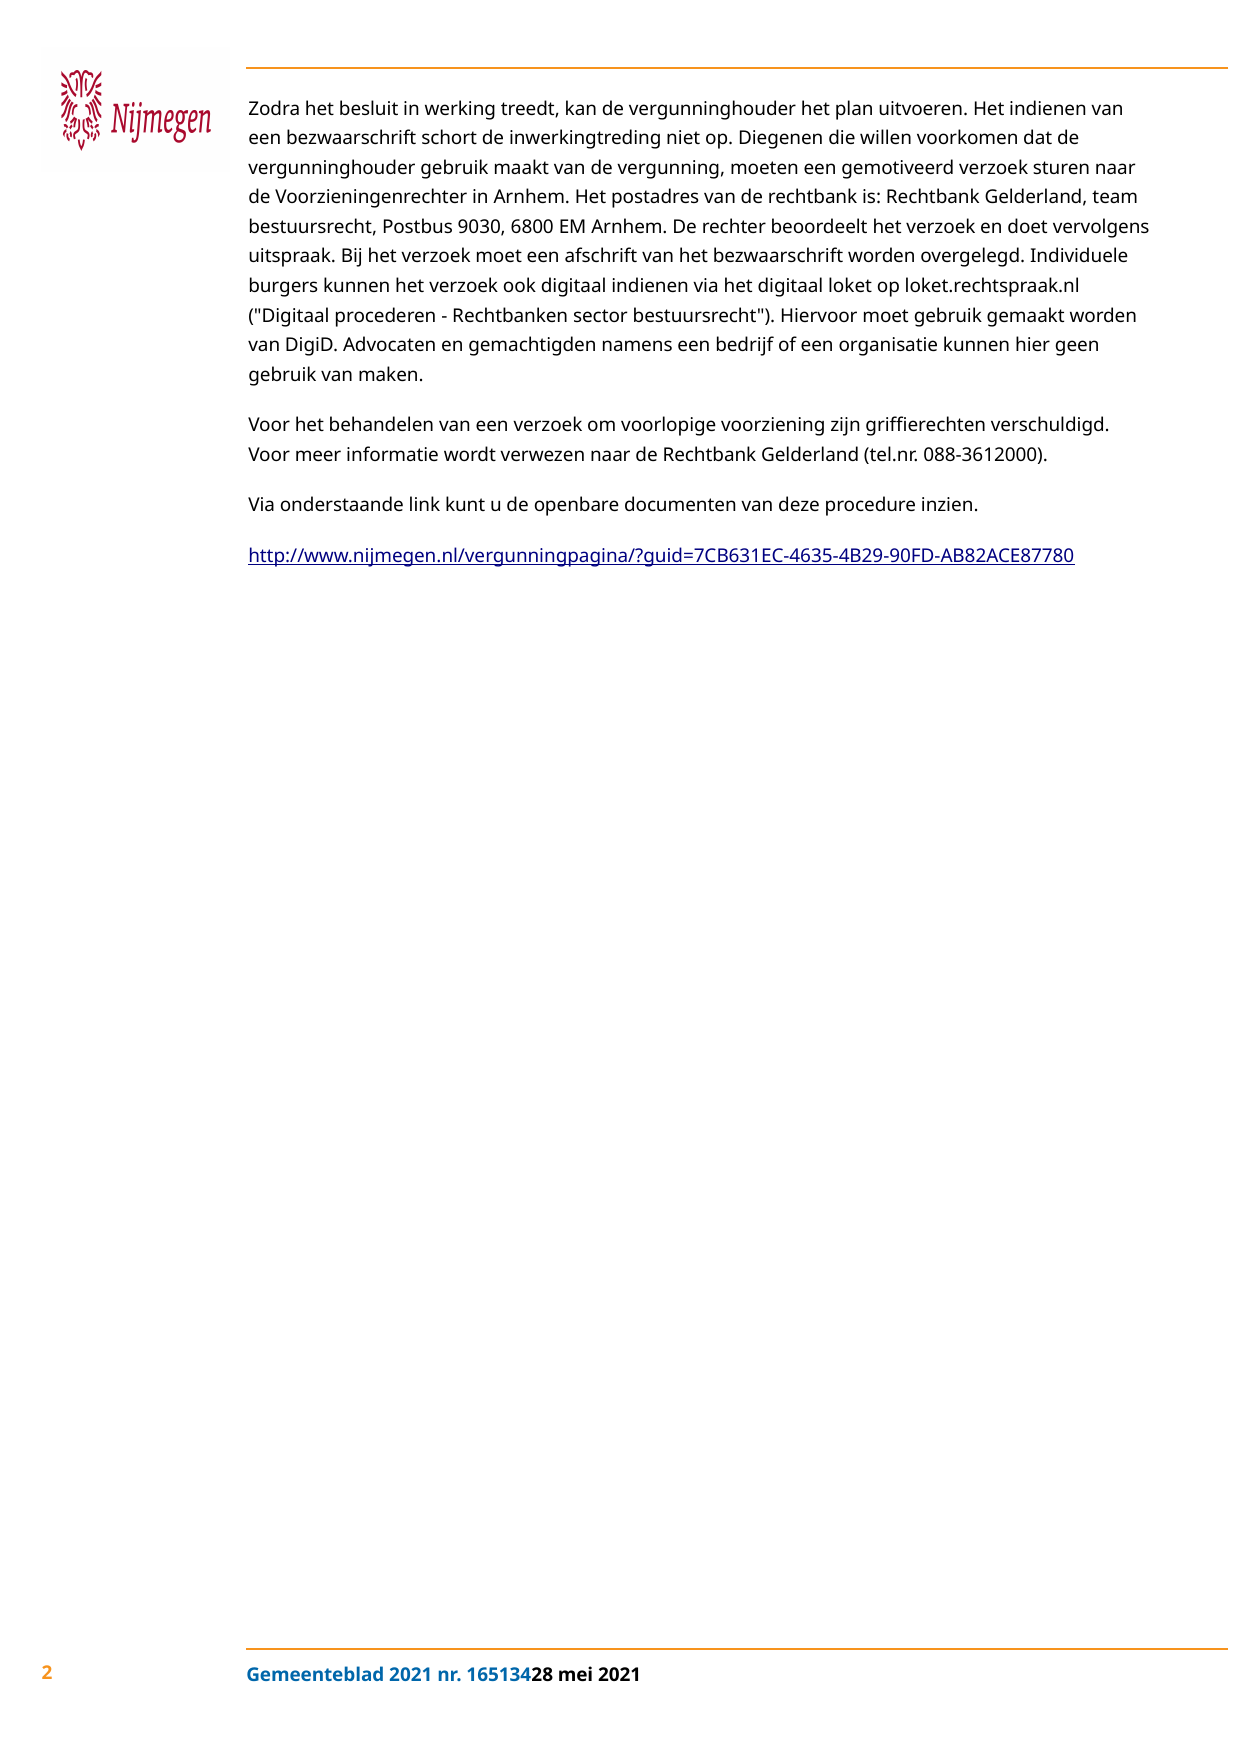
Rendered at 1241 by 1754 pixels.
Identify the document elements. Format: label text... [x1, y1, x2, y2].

text Voor het behandelen van een verzoek om voorlopige voorziening zijn griffierechten verschuldigd. Voor meer informatie wordt verwezen naar de Rechtbank Gelderland (tel.nr. 088-3612000). [248, 411, 1152, 467]
text Via onderstaande link kunt u de openbare documenten van deze procedure inzien. [248, 491, 1152, 517]
text Zodra het besluit in werking treedt, kan de vergunninghouder het plan uitvoeren. Het indienen van een bezwaarschrift schort de inwerkingtreding niet op. Diegenen die willen voorkomen dat de vergunninghouder gebruik maakt van de vergunning, moeten een gemotiveerd verzoek sturen naar de Voorzieningenrechter in Arnhem. Het postadres van de rechtbank is: Rechtbank Gelderland, team bestuursrecht, Postbus 9030, 6800 EM Arnhem. De rechter beoordeelt het verzoek en doet vervolgens uitspraak. Bij het verzoek moet een afschrift van het bezwaarschrift worden overgelegd. Individuele burgers kunnen het verzoek ook digitaal indienen via het digitaal loket op loket.rechtspraak.nl ("Digitaal procederen - Rechtbanken sector bestuursrecht"). Hiervoor moet gebruik gemaakt worden van DigiD. Advocaten en gemachtigden namens een bedrijf of een organisatie kunnen hier geen gebruik van maken. [248, 95, 1152, 387]
text http://www.nijmegen.nl/vergunningpagina/?guid=7CB631EC-4635-4B29-90FD-AB82ACE87780 [248, 542, 1152, 568]
picture [41, 47, 231, 172]
